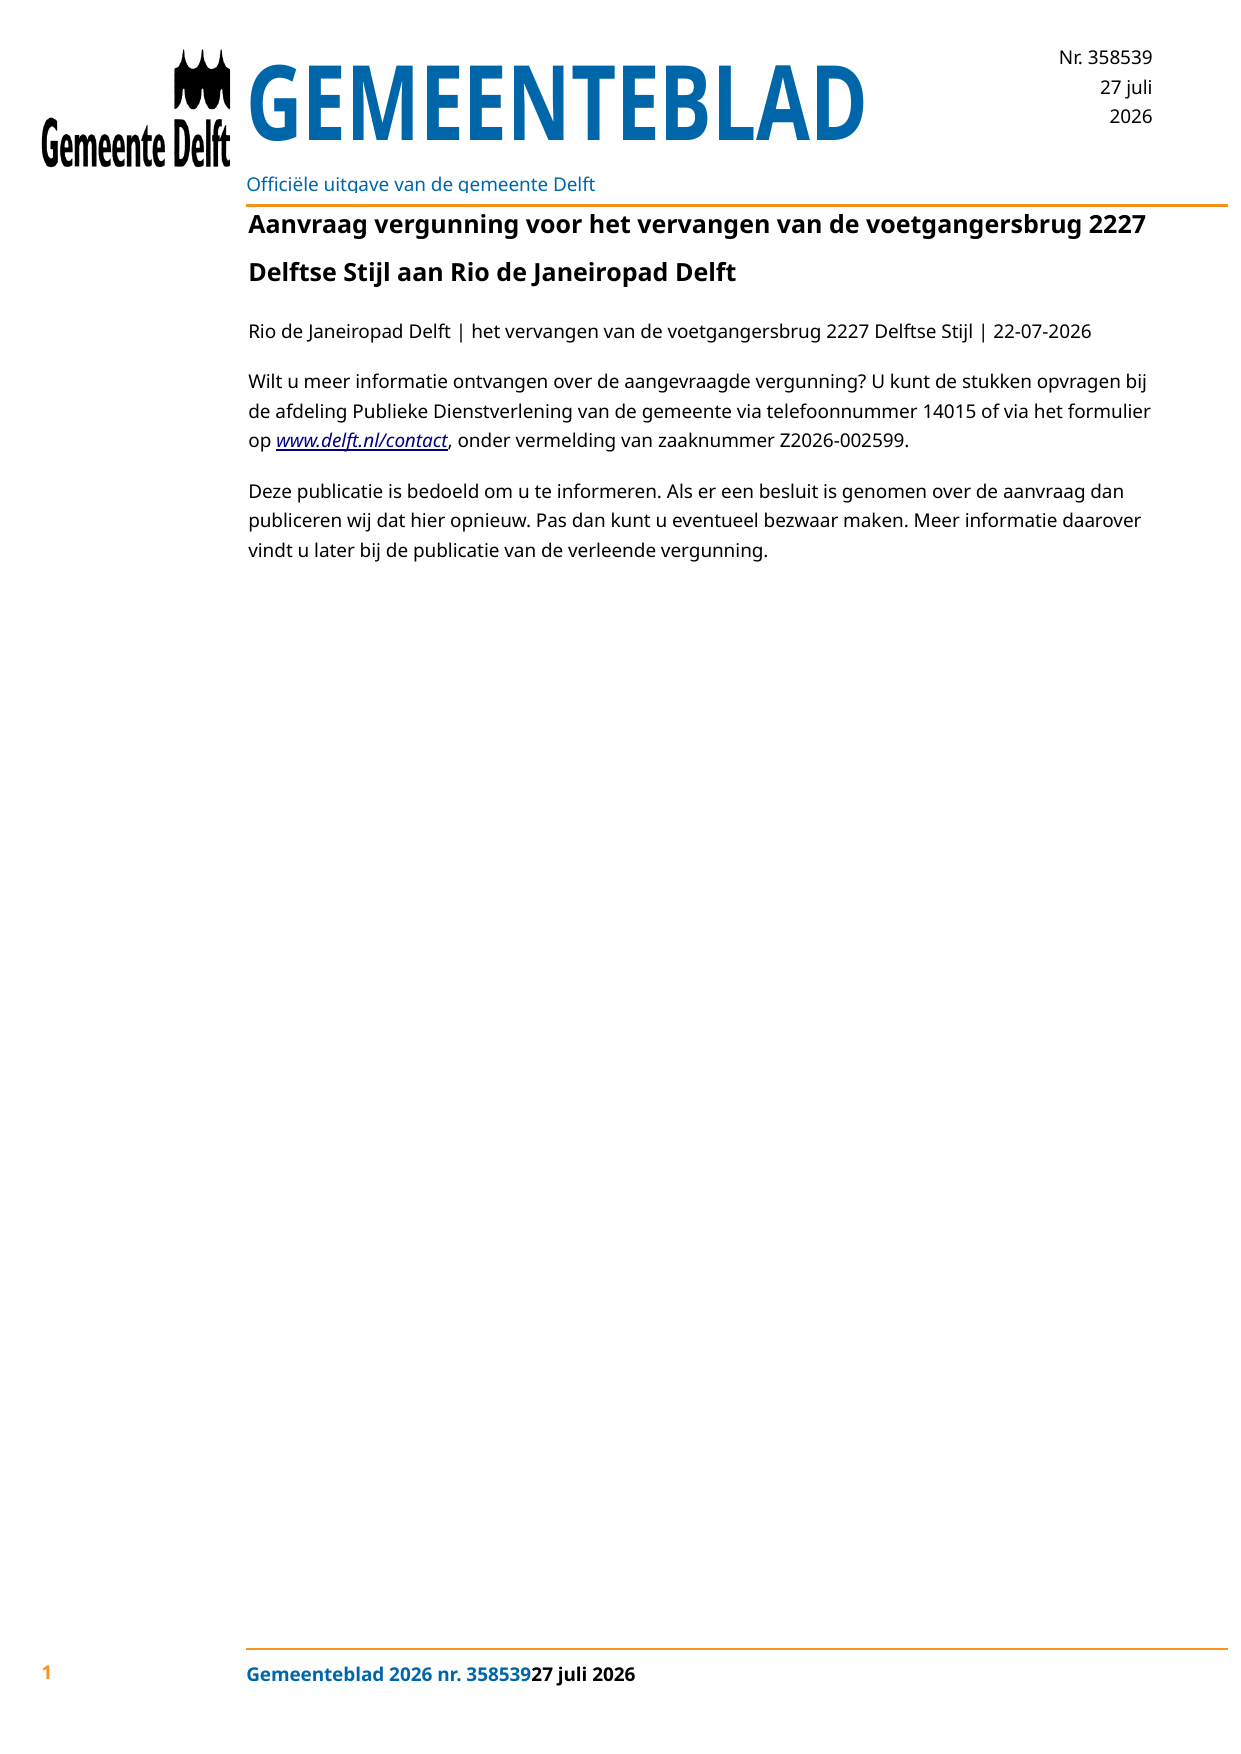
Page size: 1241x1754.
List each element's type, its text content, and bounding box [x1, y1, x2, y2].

picture [41, 47, 231, 172]
text Wilt u meer informatie ontvangen over de aangevraagde vergunning? U kunt de stukken opvragen bij de afdeling Publieke Dienstverlening van de gemeente via telefoonnummer 14015 of via het formulier op www.delft.nl/contact, onder vermelding van zaaknummer Z2026-002599. [248, 368, 1152, 453]
text Rio de Janeiropad Delft | het vervangen van de voetgangersbrug 2227 Delftse Stijl | 22-07-2026 [248, 318, 1152, 344]
text Aanvraag vergunning voor het vervangen van de voetgangersbrug 2227 Delftse Stijl aan Rio de Janeiropad Delft [248, 207, 1152, 288]
text Deze publicatie is bedoeld om u te informeren. Als er een besluit is genomen over de aanvraag dan publiceren wij dat hier opnieuw. Pas dan kunt u eventueel bezwaar maken. Meer informatie daarover vindt u later bij de publicatie van de verleende vergunning. [248, 478, 1152, 563]
